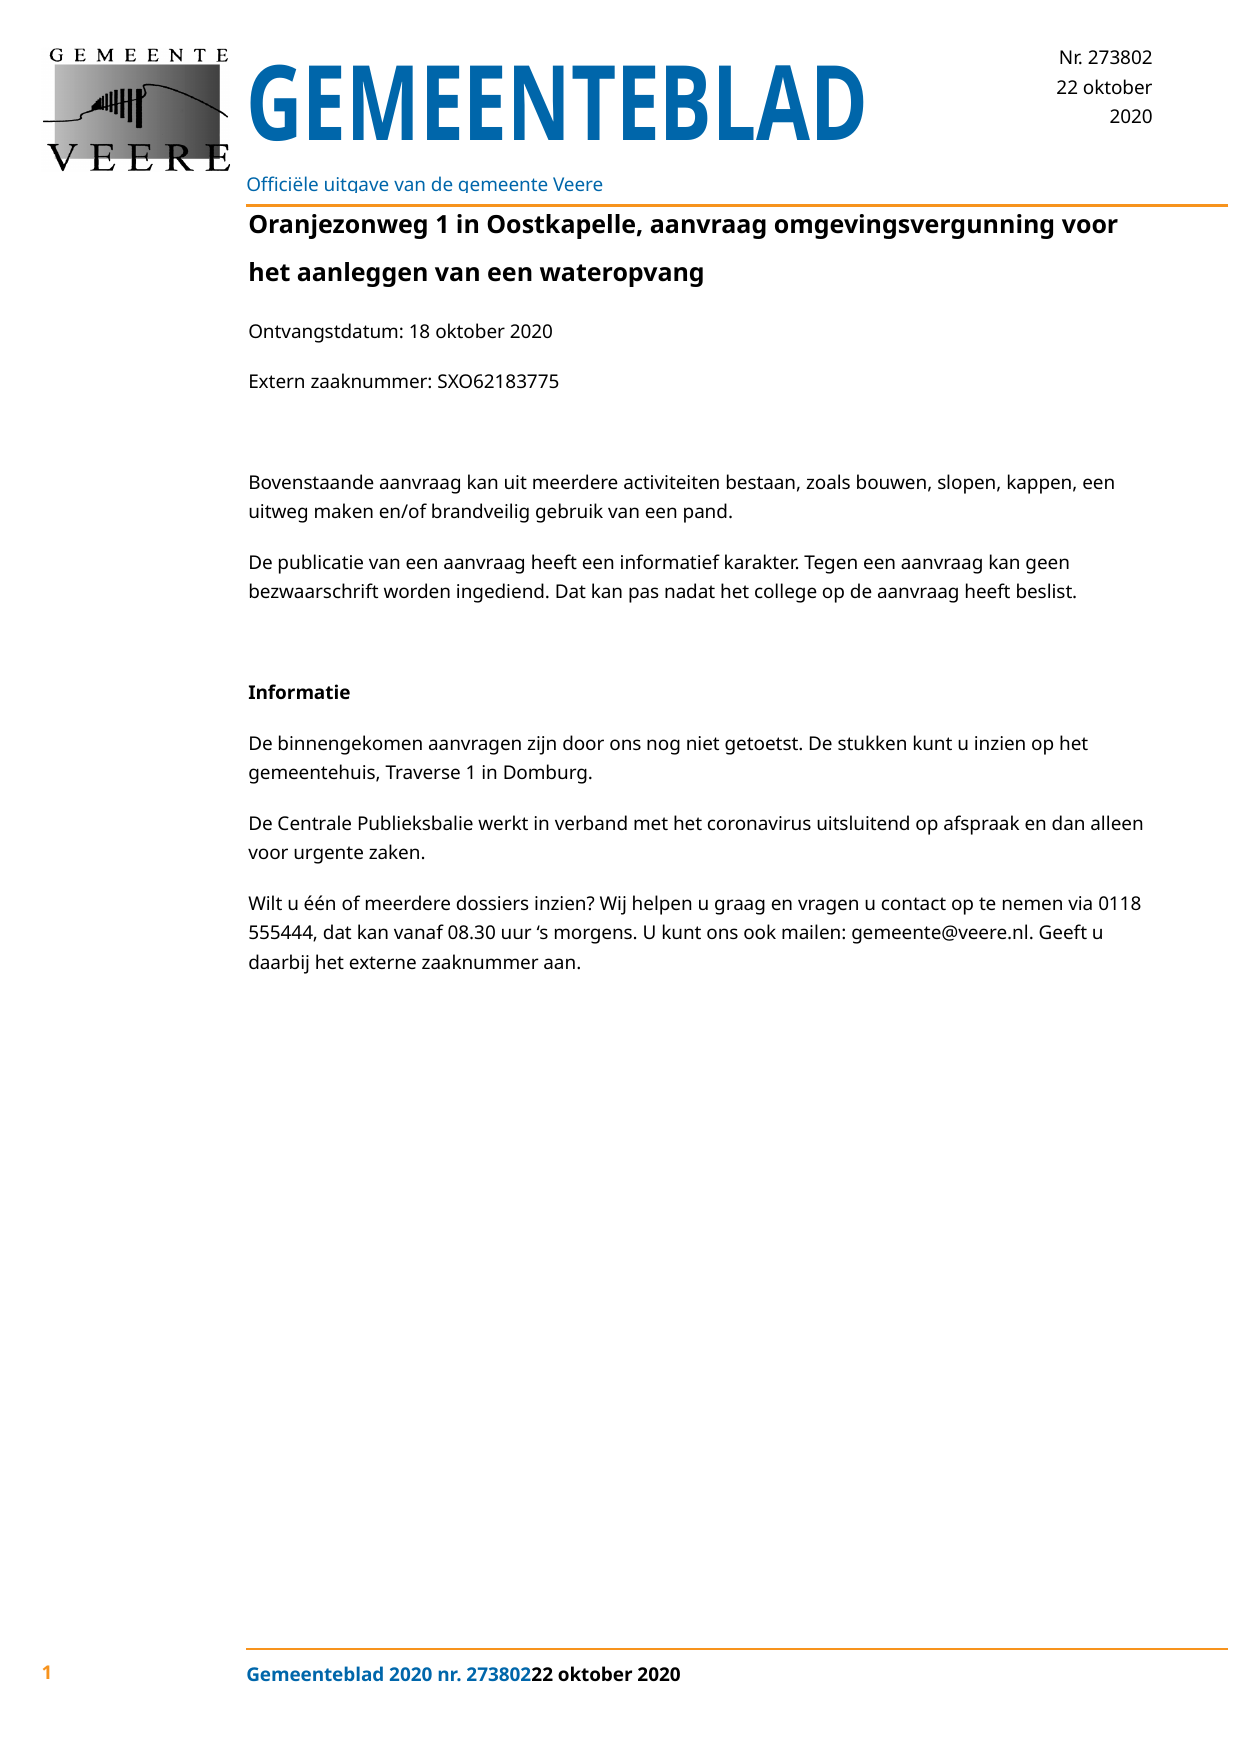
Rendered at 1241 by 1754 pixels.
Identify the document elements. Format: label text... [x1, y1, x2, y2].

text Oranjezonweg 1 in Oostkapelle, aanvraag omgevingsvergunning voor het aanleggen van een wateropvang [248, 207, 1152, 288]
text De binnengekomen aanvragen zijn door ons nog niet getoetst. De stukken kunt u inzien op het gemeentehuis, Traverse 1 in Domburg. [248, 730, 1152, 785]
picture [41, 47, 231, 172]
text Bovenstaande aanvraag kan uit meerdere activiteiten bestaan, zoals bouwen, slopen, kappen, een uitweg maken en/of brandveilig gebruik van een pand. [248, 469, 1152, 524]
text De Centrale Publieksbalie werkt in verband met het coronavirus uitsluitend op afspraak en dan alleen voor urgente zaken. [248, 810, 1152, 865]
text Wilt u één of meerdere dossiers inzien? Wij helpen u graag en vragen u contact op te nemen via 0118 555444, dat kan vanaf 08.30 uur ‘s morgens. U kunt ons ook mailen: gemeente@veere.nl. Geeft u daarbij het externe zaaknummer aan. [248, 890, 1152, 975]
text De publicatie van een aanvraag heeft een informatief karakter. Tegen een aanvraag kan geen bezwaarschrift worden ingediend. Dat kan pas nadat het college op de aanvraag heeft beslist. [248, 549, 1152, 604]
text Ontvangstdatum: 18 oktober 2020 [248, 318, 1152, 344]
text Informatie [248, 679, 1152, 705]
text Extern zaaknummer: SXO62183775 [248, 368, 1152, 394]
